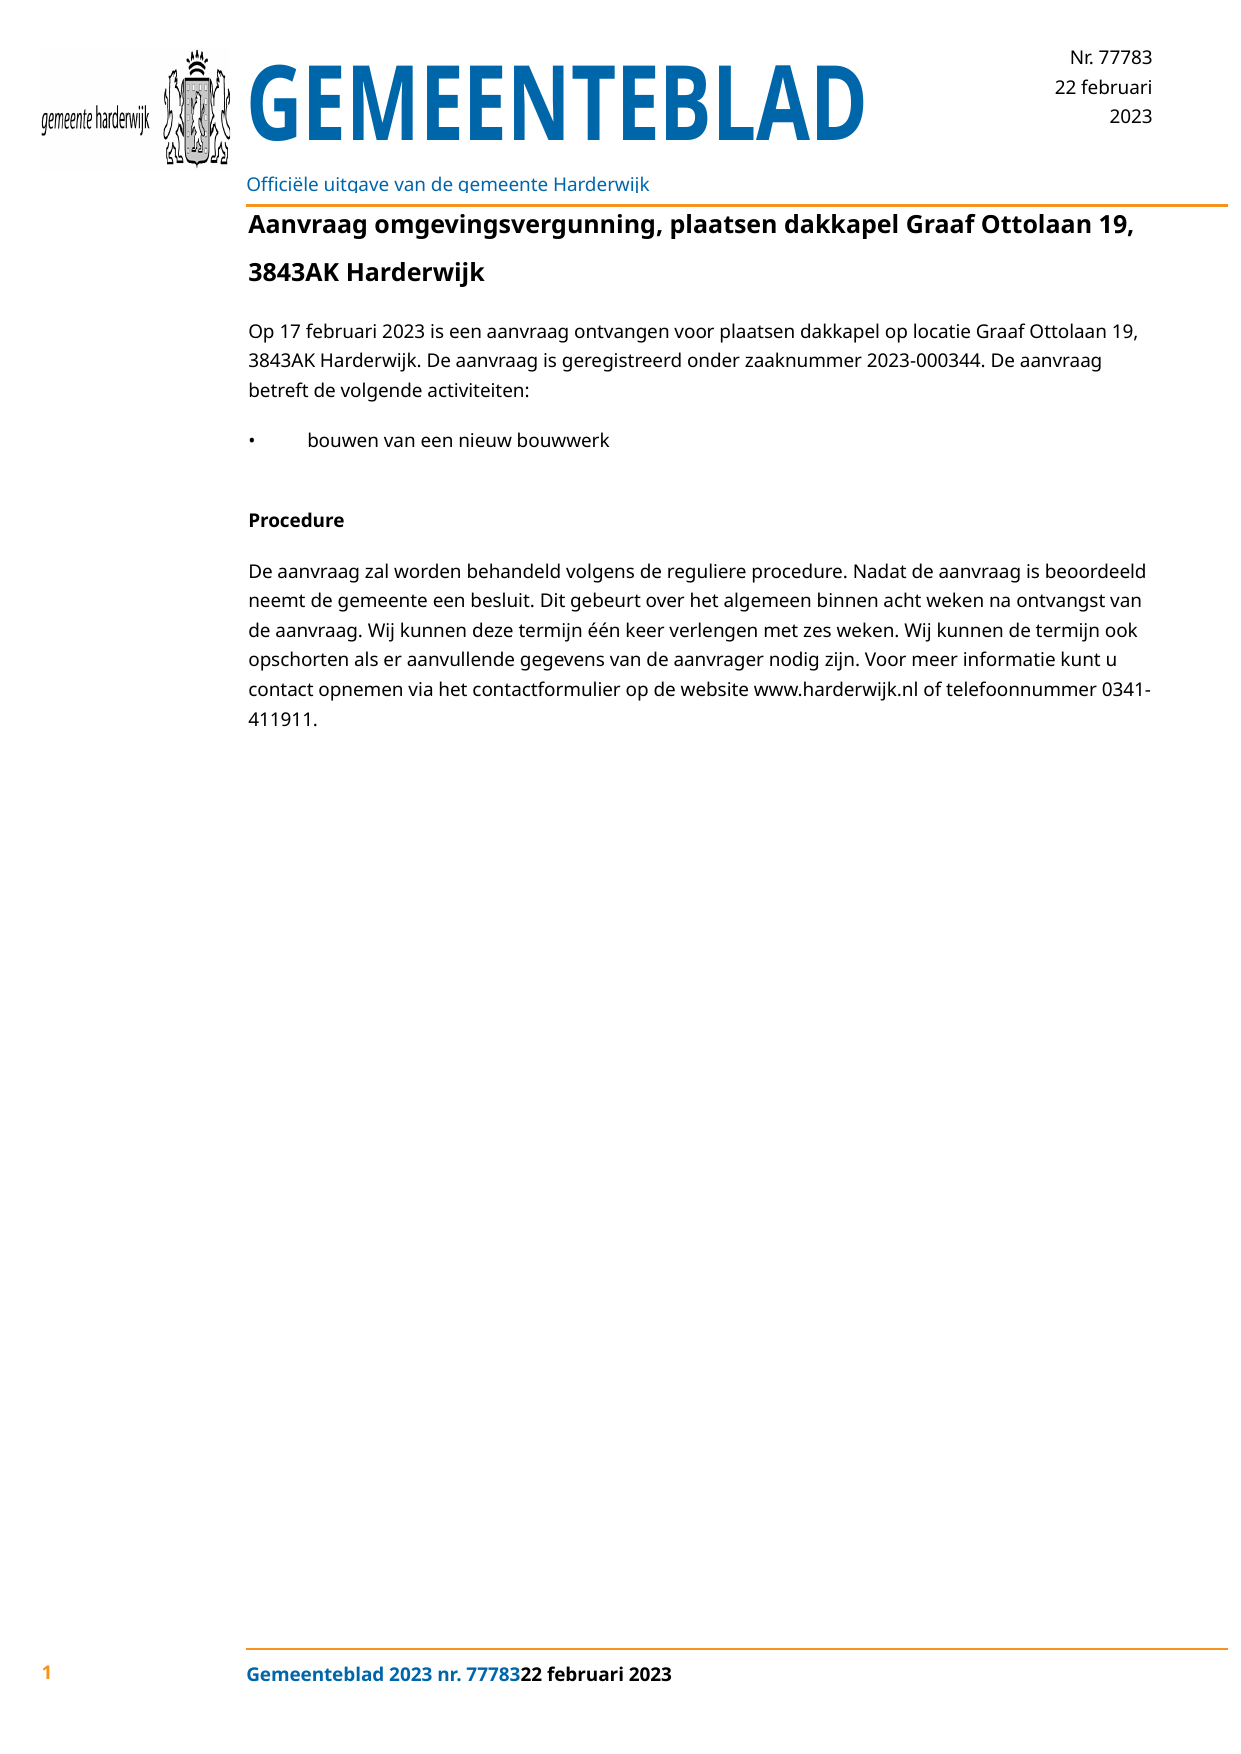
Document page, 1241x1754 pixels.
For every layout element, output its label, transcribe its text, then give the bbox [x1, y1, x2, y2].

picture [41, 47, 231, 172]
text Aanvraag omgevingsvergunning, plaatsen dakkapel Graaf Ottolaan 19, 3843AK Harderwijk [248, 207, 1152, 288]
text Procedure [248, 507, 1152, 533]
text Op 17 februari 2023 is een aanvraag ontvangen voor plaatsen dakkapel op locatie Graaf Ottolaan 19, 3843AK Harderwijk. De aanvraag is geregistreerd onder zaaknummer 2023-000344. De aanvraag betreft de volgende activiteiten: [248, 318, 1152, 403]
text De aanvraag zal worden behandeld volgens de reguliere procedure. Nadat de aanvraag is beoordeeld neemt de gemeente een besluit. Dit gebeurt over het algemeen binnen acht weken na ontvangst van de aanvraag. Wij kunnen deze termijn één keer verlengen met zes weken. Wij kunnen de termijn ook opschorten als er aanvullende gegevens van de aanvrager nodig zijn. Voor meer informatie kunt u contact opnemen via het contactformulier op de website www.harderwijk.nl of telefoonnummer 0341-411911. [248, 558, 1152, 732]
list bouwen van een nieuw bouwwerk [248, 427, 1152, 453]
